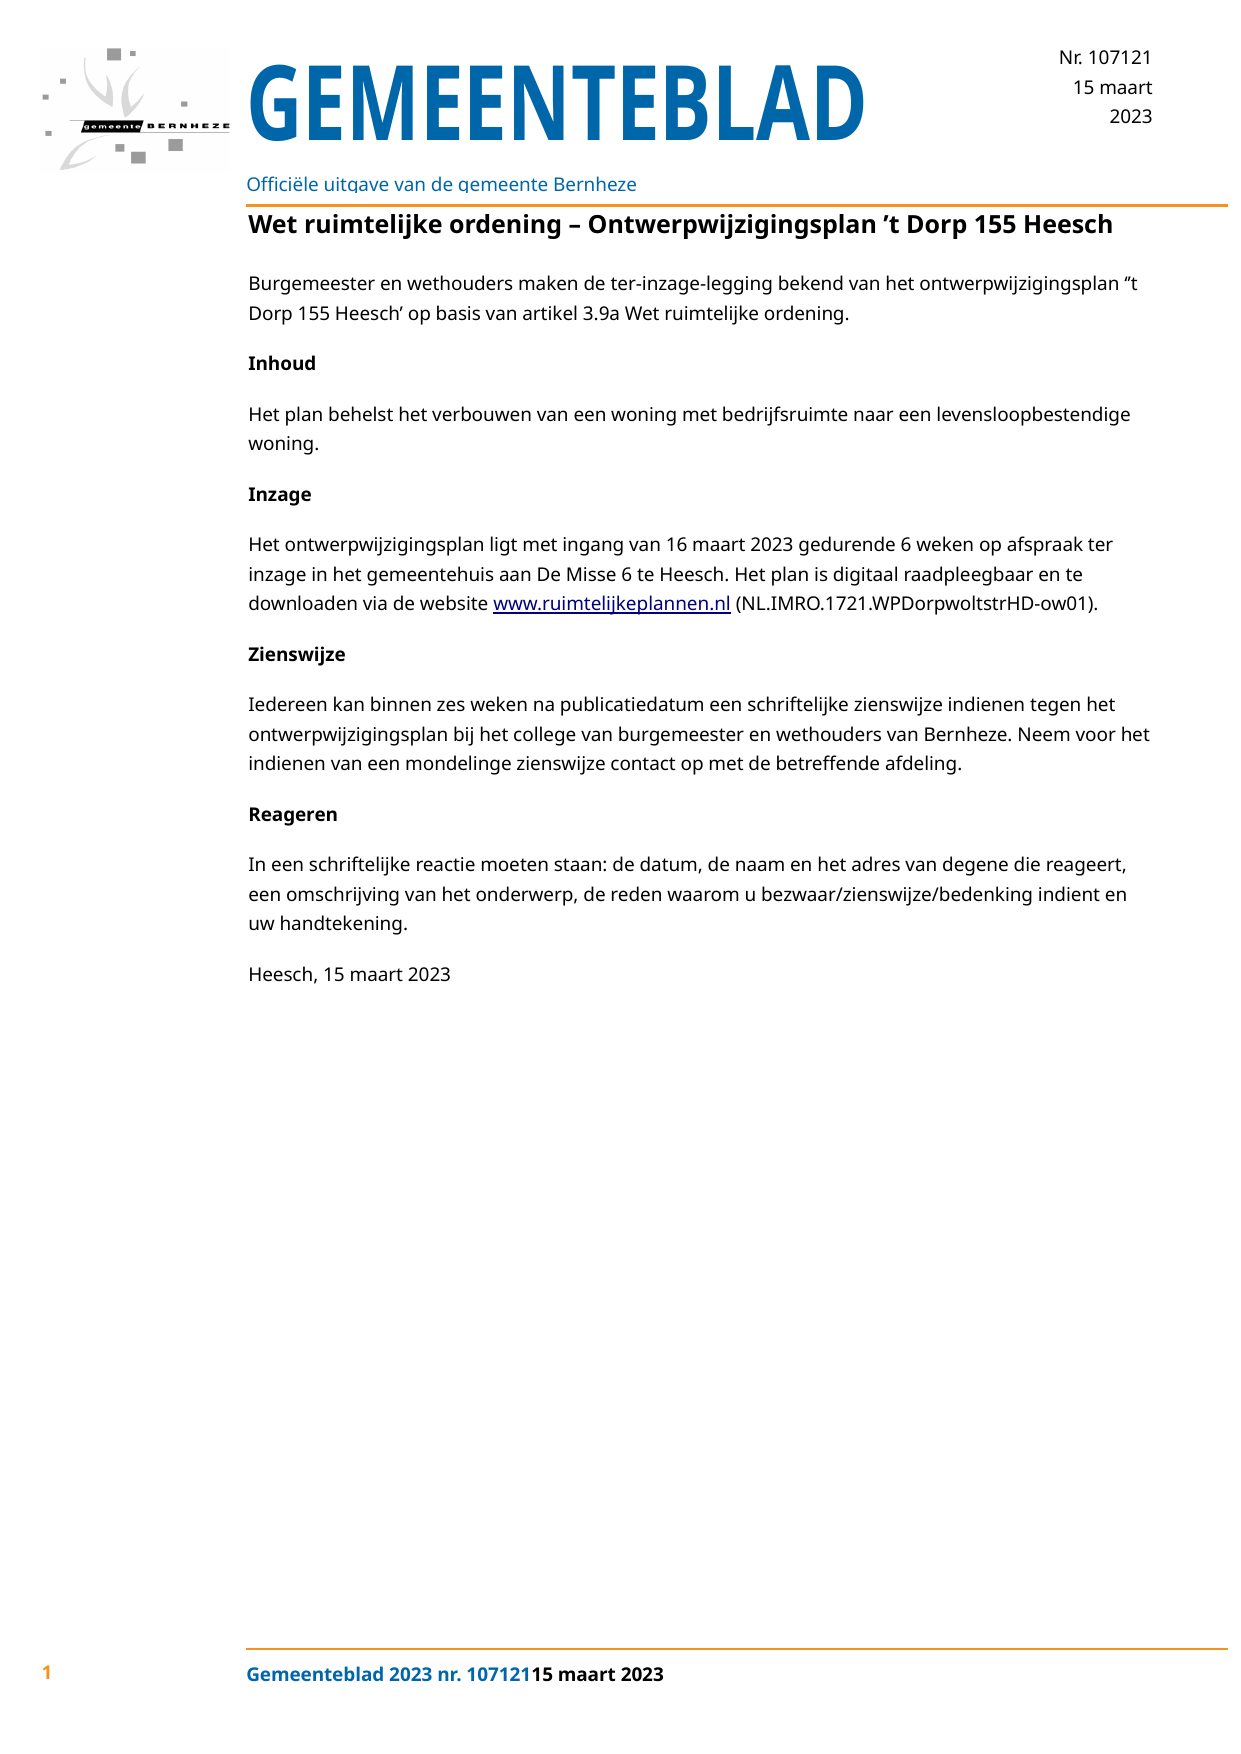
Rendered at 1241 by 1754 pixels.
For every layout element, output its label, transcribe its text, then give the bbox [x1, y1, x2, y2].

text Reageren [248, 801, 1152, 826]
text Het plan behelst het verbouwen van een woning met bedrijfsruimte naar een levensloopbestendige woning. [248, 401, 1152, 456]
picture [41, 47, 231, 172]
text Iedereen kan binnen zes weken na publicatiedatum een schriftelijke zienswijze indienen tegen het ontwerpwijzigingsplan bij het college van burgemeester en wethouders van Bernheze. Neem voor het indienen van een mondelinge zienswijze contact op met de betreffende afdeling. [248, 691, 1152, 776]
text In een schriftelijke reactie moeten staan: de datum, de naam en het adres van degene die reageert, een omschrijving van het onderwerp, de reden waarom u bezwaar/zienswijze/bedenking indient en uw handtekening. [248, 851, 1152, 936]
text Wet ruimtelijke ordening – Ontwerpwijzigingsplan ’t Dorp 155 Heesch [248, 207, 1152, 241]
text Inhoud [248, 350, 1152, 376]
text Inzage [248, 481, 1152, 506]
text Burgemeester en wethouders maken de ter-inzage-legging bekend van het ontwerpwijzigingsplan ‘’t Dorp 155 Heesch’ op basis van artikel 3.9a Wet ruimtelijke ordening. [248, 270, 1152, 326]
text Het ontwerpwijzigingsplan ligt met ingang van 16 maart 2023 gedurende 6 weken op afspraak ter inzage in het gemeentehuis aan De Misse 6 te Heesch. Het plan is digitaal raadpleegbaar en te downloaden via de website www.ruimtelijkeplannen.nl (NL.IMRO.1721.WPDorpwoltstrHD-ow01). [248, 531, 1152, 616]
text Zienswijze [248, 641, 1152, 666]
text Heesch, 15 maart 2023 [248, 961, 1152, 986]
